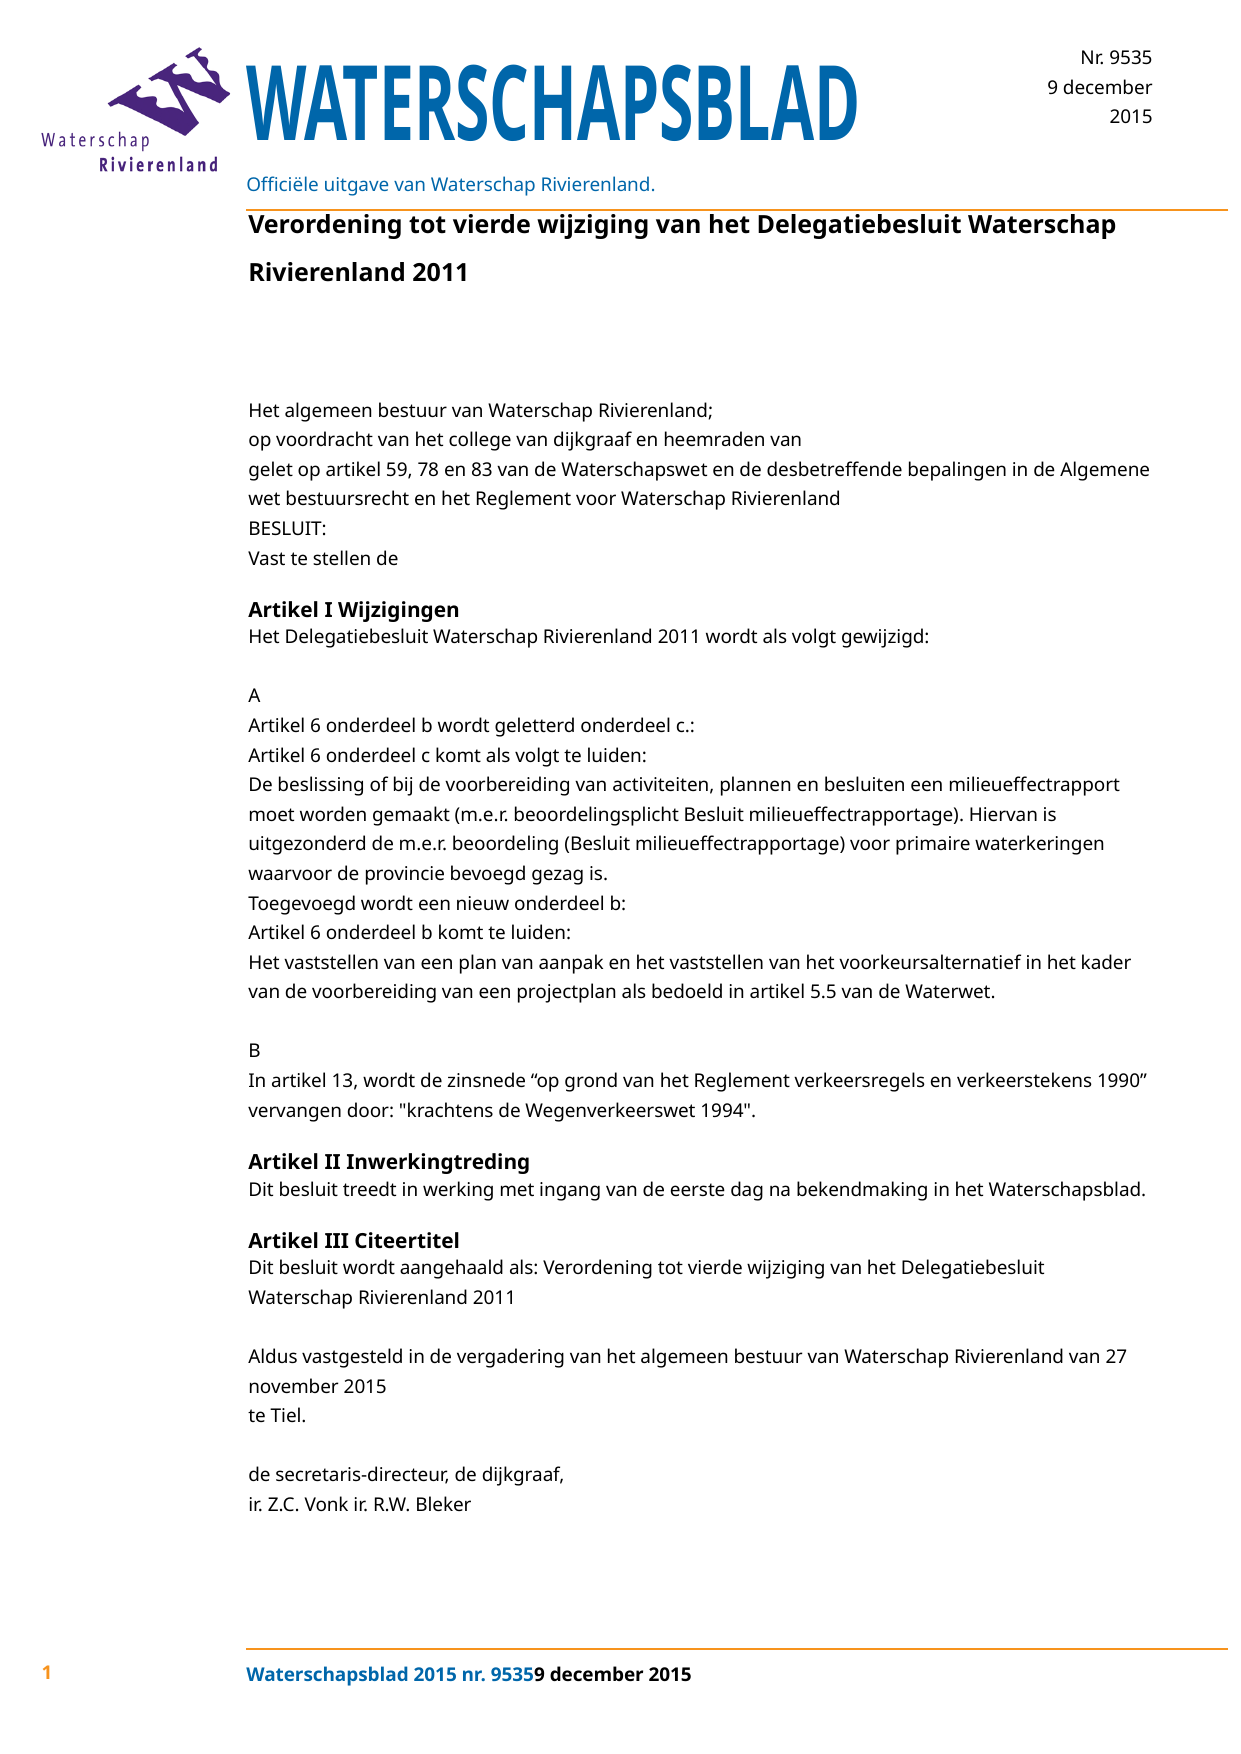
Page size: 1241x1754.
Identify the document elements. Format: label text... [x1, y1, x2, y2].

text ir. Z.C. Vonk ir. R.W. Bleker [248, 1491, 1152, 1517]
text Dit besluit wordt aangehaald als: Verordening tot vierde wijziging van het Delegatiebesluit Waterschap Rivierenland 2011 [248, 1254, 1152, 1310]
text Het Delegatiebesluit Waterschap Rivierenland 2011 wordt als volgt gewijzigd: [248, 623, 1152, 649]
picture [41, 47, 231, 172]
text B [248, 1038, 1152, 1063]
text Dit besluit treedt in werking met ingang van de eerste dag na bekendmaking in het Waterschapsblad. [248, 1176, 1152, 1201]
text Het vaststellen van een plan van aanpak en het vaststellen van het voorkeursalternatief in het kader van de voorbereiding van een projectplan als bedoeld in artikel 5.5 van de Waterwet. [248, 949, 1152, 1004]
text Artikel 6 onderdeel c komt als volgt te luiden: [248, 742, 1152, 768]
text De beslissing of bij de voorbereiding van activiteiten, plannen en besluiten een milieueffectrapport moet worden gemaakt (m.e.r. beoordelingsplicht Besluit milieueffectrapportage). Hiervan is uitgezonderd de m.e.r. beoordeling (Besluit milieueffectrapportage) voor primaire waterkeringen waarvoor de provincie bevoegd gezag is. [248, 771, 1152, 886]
text te Tiel. [248, 1402, 1152, 1428]
text op voordracht van het college van dijkgraaf en heemraden van [248, 426, 1152, 452]
text de secretaris-directeur, de dijkgraaf, [248, 1462, 1152, 1487]
text Artikel II Inwerkingtreding [248, 1147, 1152, 1176]
text Verordening tot vierde wijziging van het Delegatiebesluit Waterschap Rivierenland 2011 [248, 211, 1152, 288]
text Artikel III Citeertitel [248, 1226, 1152, 1254]
text BESLUIT: [248, 515, 1152, 541]
text Het algemeen bestuur van Waterschap Rivierenland; [248, 397, 1152, 422]
text Artikel 6 onderdeel b wordt geletterd onderdeel c.: [248, 712, 1152, 738]
text Artikel 6 onderdeel b komt te luiden: [248, 919, 1152, 945]
text gelet op artikel 59, 78 en 83 van de Waterschapswet en de desbetreffende bepalingen in de Algemene wet bestuursrecht en het Reglement voor Waterschap Rivierenland [248, 456, 1152, 511]
text Aldus vastgesteld in de vergadering van het algemeen bestuur van Waterschap Rivierenland van 27 november 2015 [248, 1343, 1152, 1399]
text In artikel 13, wordt de zinsnede “op grond van het Reglement verkeersregels en verkeerstekens 1990” vervangen door: "krachtens de Wegenverkeerswet 1994". [248, 1067, 1152, 1123]
text A [248, 683, 1152, 708]
text Vast te stellen de [248, 545, 1152, 570]
text Artikel I Wijzigingen [248, 595, 1152, 623]
text Toegevoegd wordt een nieuw onderdeel b: [248, 890, 1152, 916]
